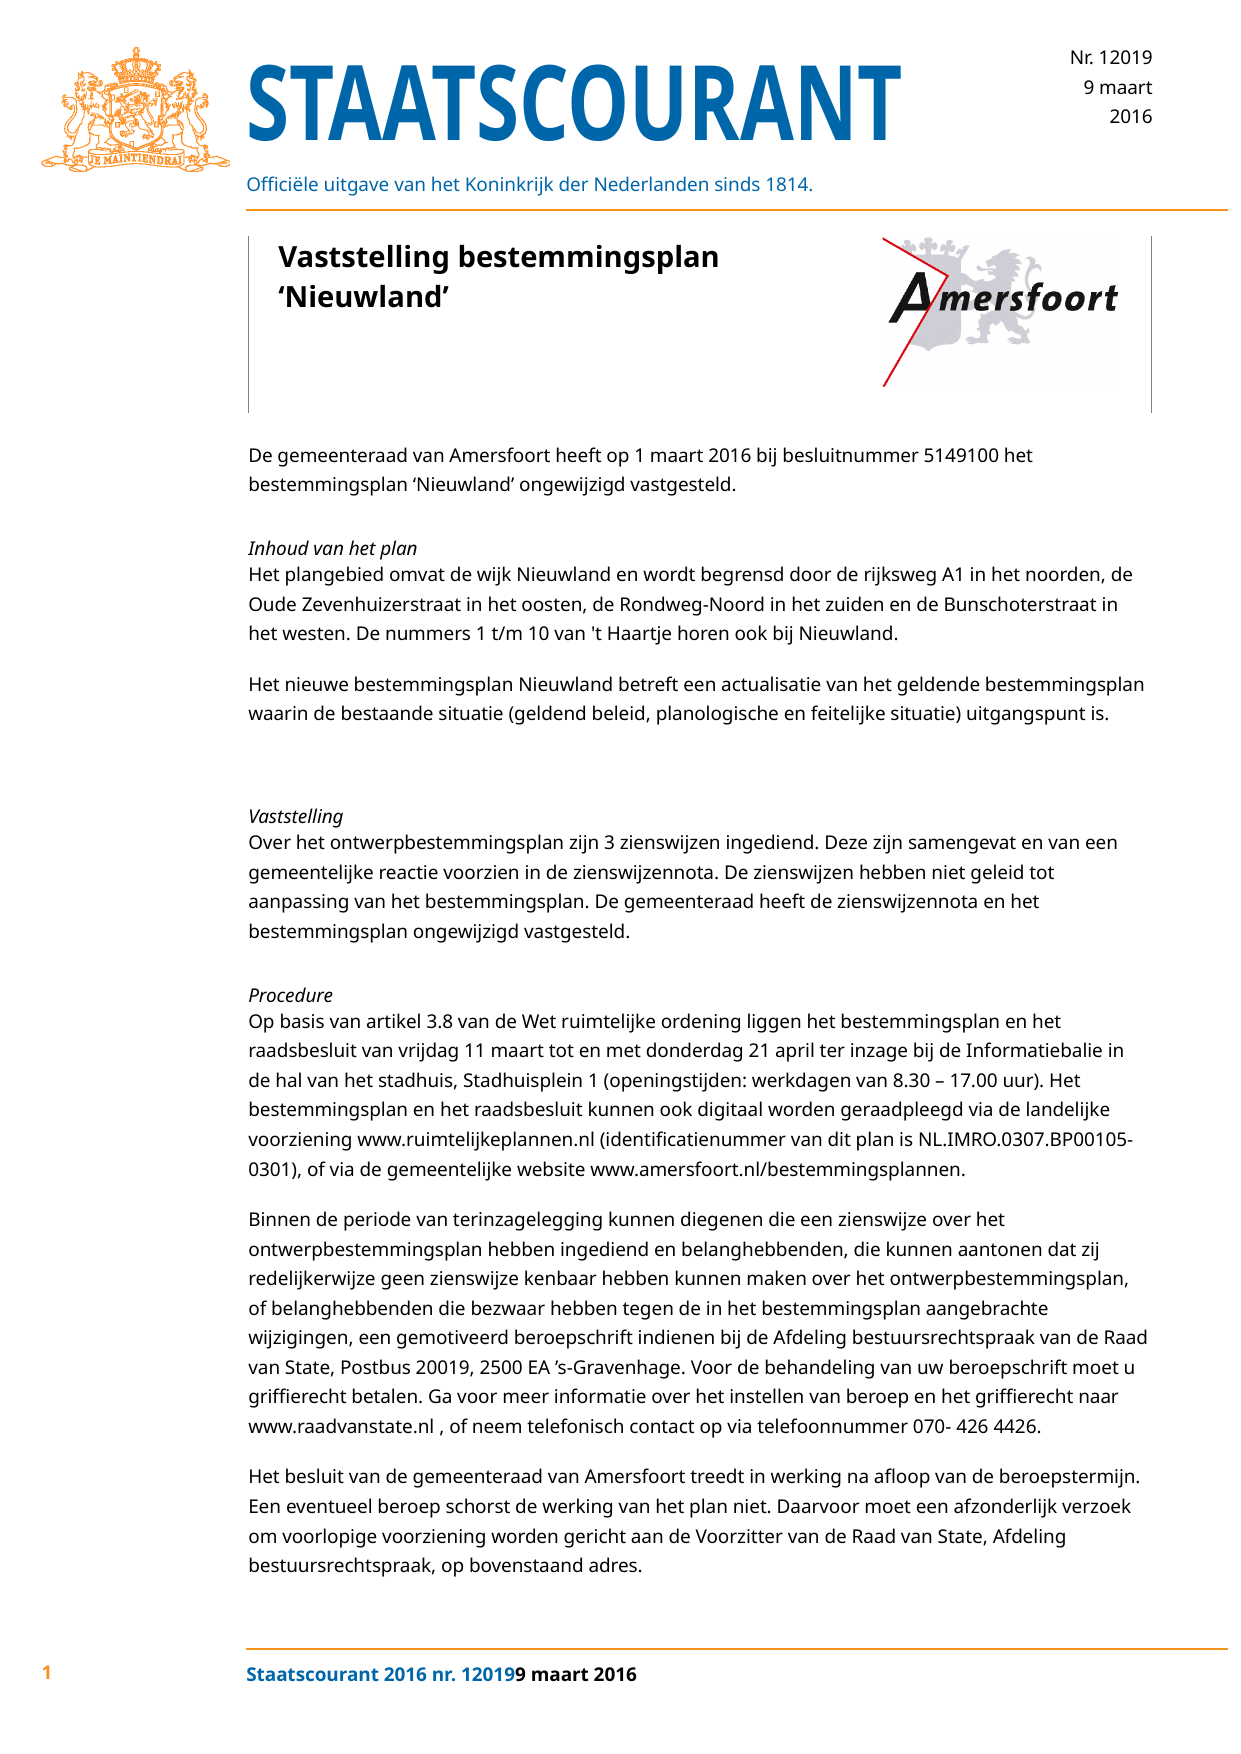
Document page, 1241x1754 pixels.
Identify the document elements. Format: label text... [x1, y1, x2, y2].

text Binnen de periode van terinzagelegging kunnen diegenen die een zienswijze over het ontwerpbestemmingsplan hebben ingediend en belanghebbenden, die kunnen aantonen dat zij redelijkerwijze geen zienswijze kenbaar hebben kunnen maken over het ontwerpbestemmingsplan, of belanghebbenden die bezwaar hebben tegen de in het bestemmingsplan aangebrachte wijzigingen, een gemotiveerd beroepschrift indienen bij de Afdeling bestuursrechtspraak van de Raad van State, Postbus 20019, 2500 EA ’s-Gravenhage. Voor de behandeling van uw beroepschrift moet u griffierecht betalen. Ga voor meer informatie over het instellen van beroep en het griffierecht naar www.raadvanstate.nl , of neem telefonisch contact op via telefoonnummer 070- 426 4426. [248, 1206, 1152, 1439]
text Het nieuwe bestemmingsplan Nieuwland betreft een actualisatie van het geldende bestemmingsplan waarin de bestaande situatie (geldend beleid, planologische en feitelijke situatie) uitgangspunt is. [248, 671, 1152, 726]
table_header Vaststelling bestemmingsplan ‘Nieuwland’ [249, 236, 850, 413]
text Inhoud van het plan [248, 536, 1152, 561]
text Op basis van artikel 3.8 van de Wet ruimtelijke ordening liggen het bestemmingsplan en het raadsbesluit van vrijdag 11 maart tot en met donderdag 21 april ter inzage bij de Informatiebalie in de hal van het stadhuis, Stadhuisplein 1 (openingstijden: werkdagen van 8.30 – 17.00 uur). Het bestemmingsplan en het raadsbesluit kunnen ook digitaal worden geraadpleegd via de landelijke voorziening www.ruimtelijkeplannen.nl (identificatienummer van dit plan is NL.IMRO.0307.BP00105-0301), of via de gemeentelijke website www.amersfoort.nl/bestemmingsplannen. [248, 1008, 1152, 1182]
text Procedure [248, 982, 1152, 1008]
text Over het ontwerpbestemmingsplan zijn 3 zienswijzen ingediend. Deze zijn samengevat en van een gemeentelijke reactie voorzien in de zienswijzennota. De zienswijzen hebben niet geleid tot aanpassing van het bestemmingsplan. De gemeenteraad heeft de zienswijzennota en het bestemmingsplan ongewijzigd vastgesteld. [248, 829, 1152, 944]
text Vaststelling [248, 804, 1152, 829]
text Het plangebied omvat de wijk Nieuwland en wordt begrensd door de rijksweg A1 in het noorden, de Oude Zevenhuizerstraat in het oosten, de Rondweg-Noord in het zuiden en de Bunschoterstraat in het westen. De nummers 1 t/m 10 van 't Haartje horen ook bij Nieuwland. [248, 561, 1152, 646]
text Het besluit van de gemeenteraad van Amersfoort treedt in werking na afloop van de beroepstermijn. Een eventueel beroep schorst de werking van het plan niet. Daarvoor moet een afzonderlijk verzoek om voorlopige voorziening worden gericht aan de Voorzitter van de Raad van State, Afdeling bestuursrechtspraak, op bovenstaand adres. [248, 1464, 1152, 1578]
picture [41, 47, 231, 172]
picture [882, 236, 1119, 387]
text De gemeenteraad van Amersfoort heeft op 1 maart 2016 bij besluitnummer 5149100 het bestemmingsplan ‘Nieuwland’ ongewijzigd vastgesteld. [248, 442, 1152, 497]
table_header [850, 236, 1151, 413]
